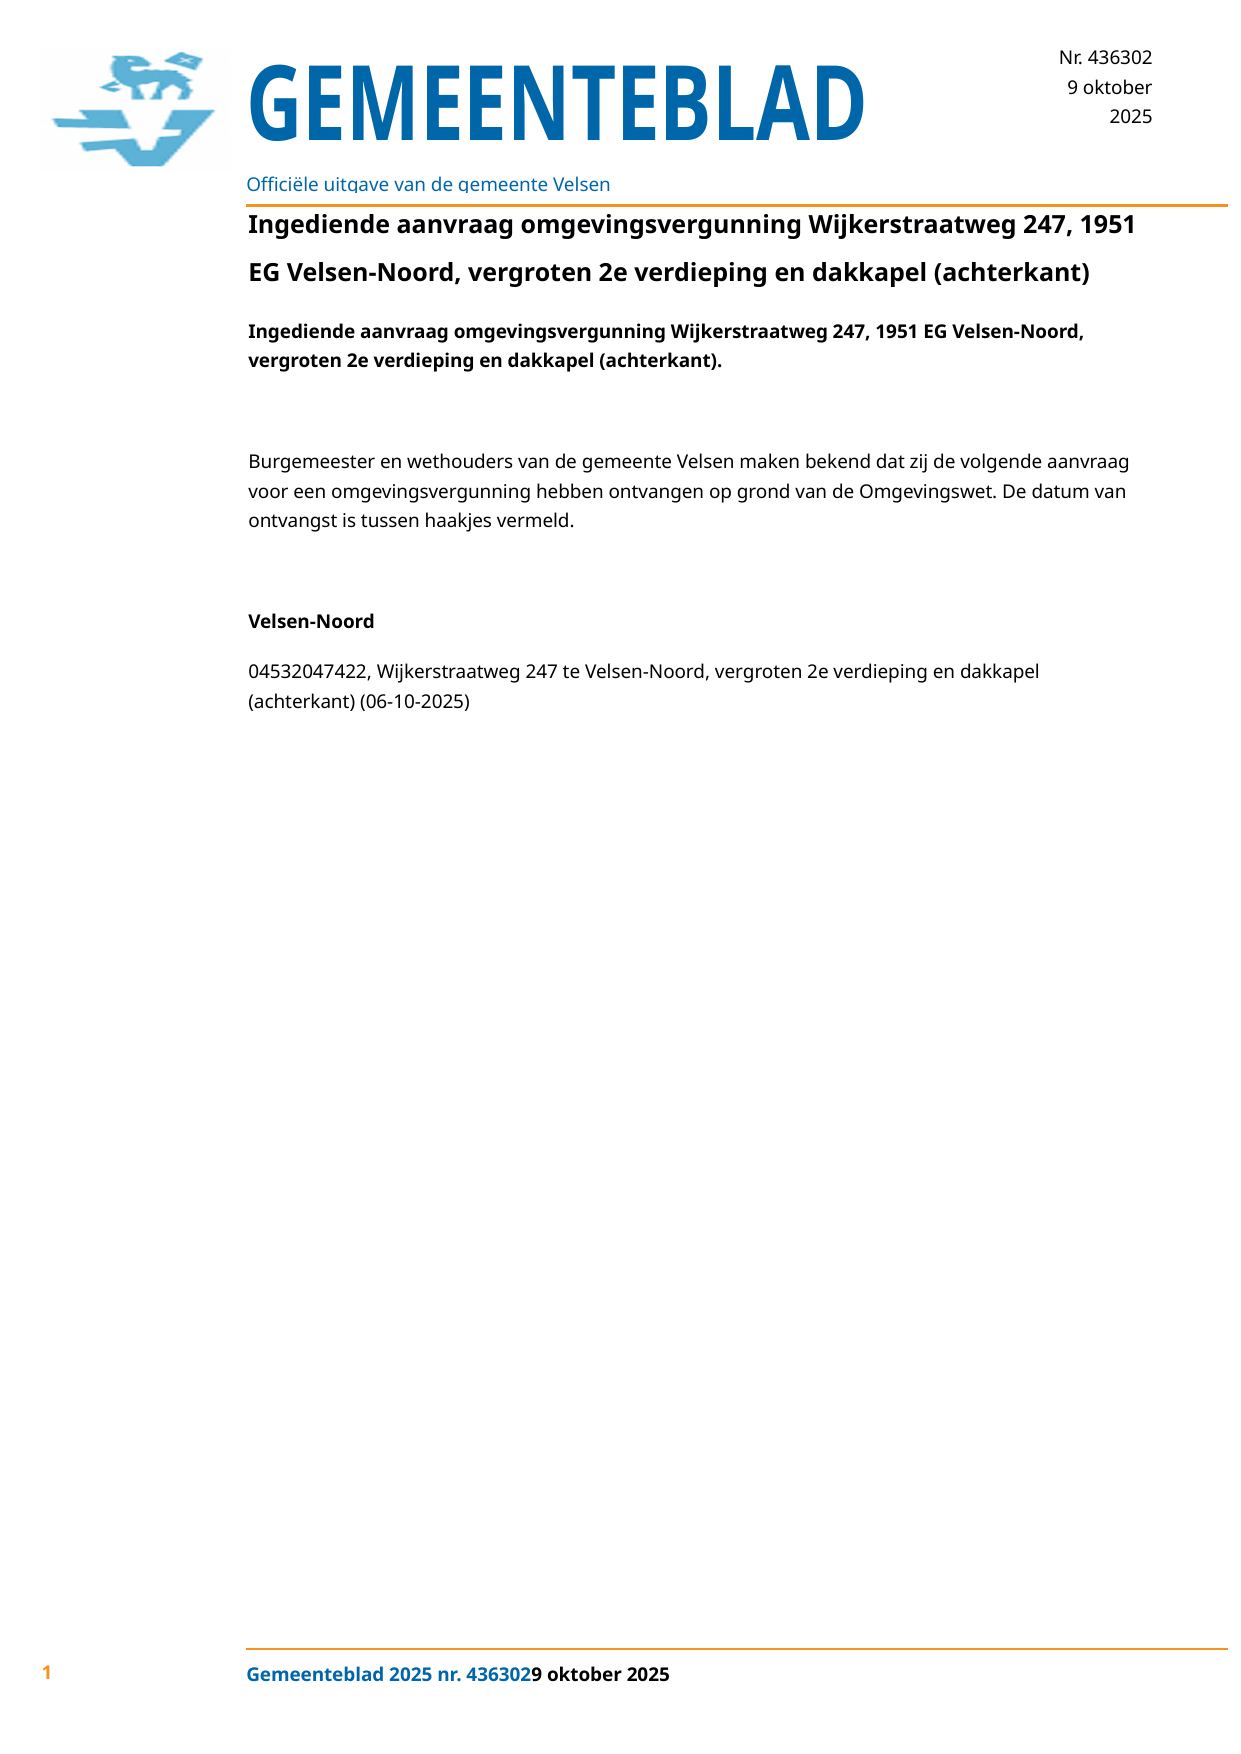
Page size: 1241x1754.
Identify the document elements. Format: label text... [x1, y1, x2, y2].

text Ingediende aanvraag omgevingsvergunning Wijkerstraatweg 247, 1951 EG Velsen-Noord, vergroten 2e verdieping en dakkapel (achterkant) [248, 207, 1152, 288]
text Velsen-Noord [248, 608, 1152, 634]
text 04532047422, Wijkerstraatweg 247 te Velsen-Noord, vergroten 2e verdieping en dakkapel (achterkant) (06-10-2025) [248, 659, 1152, 714]
text Ingediende aanvraag omgevingsvergunning Wijkerstraatweg 247, 1951 EG Velsen-Noord, vergroten 2e verdieping en dakkapel (achterkant). [248, 318, 1152, 373]
picture [41, 47, 231, 172]
text Burgemeester en wethouders van de gemeente Velsen maken bekend dat zij de volgende aanvraag voor een omgevingsvergunning hebben ontvangen op grond van de Omgevingswet. De datum van ontvangst is tussen haakjes vermeld. [248, 448, 1152, 533]
